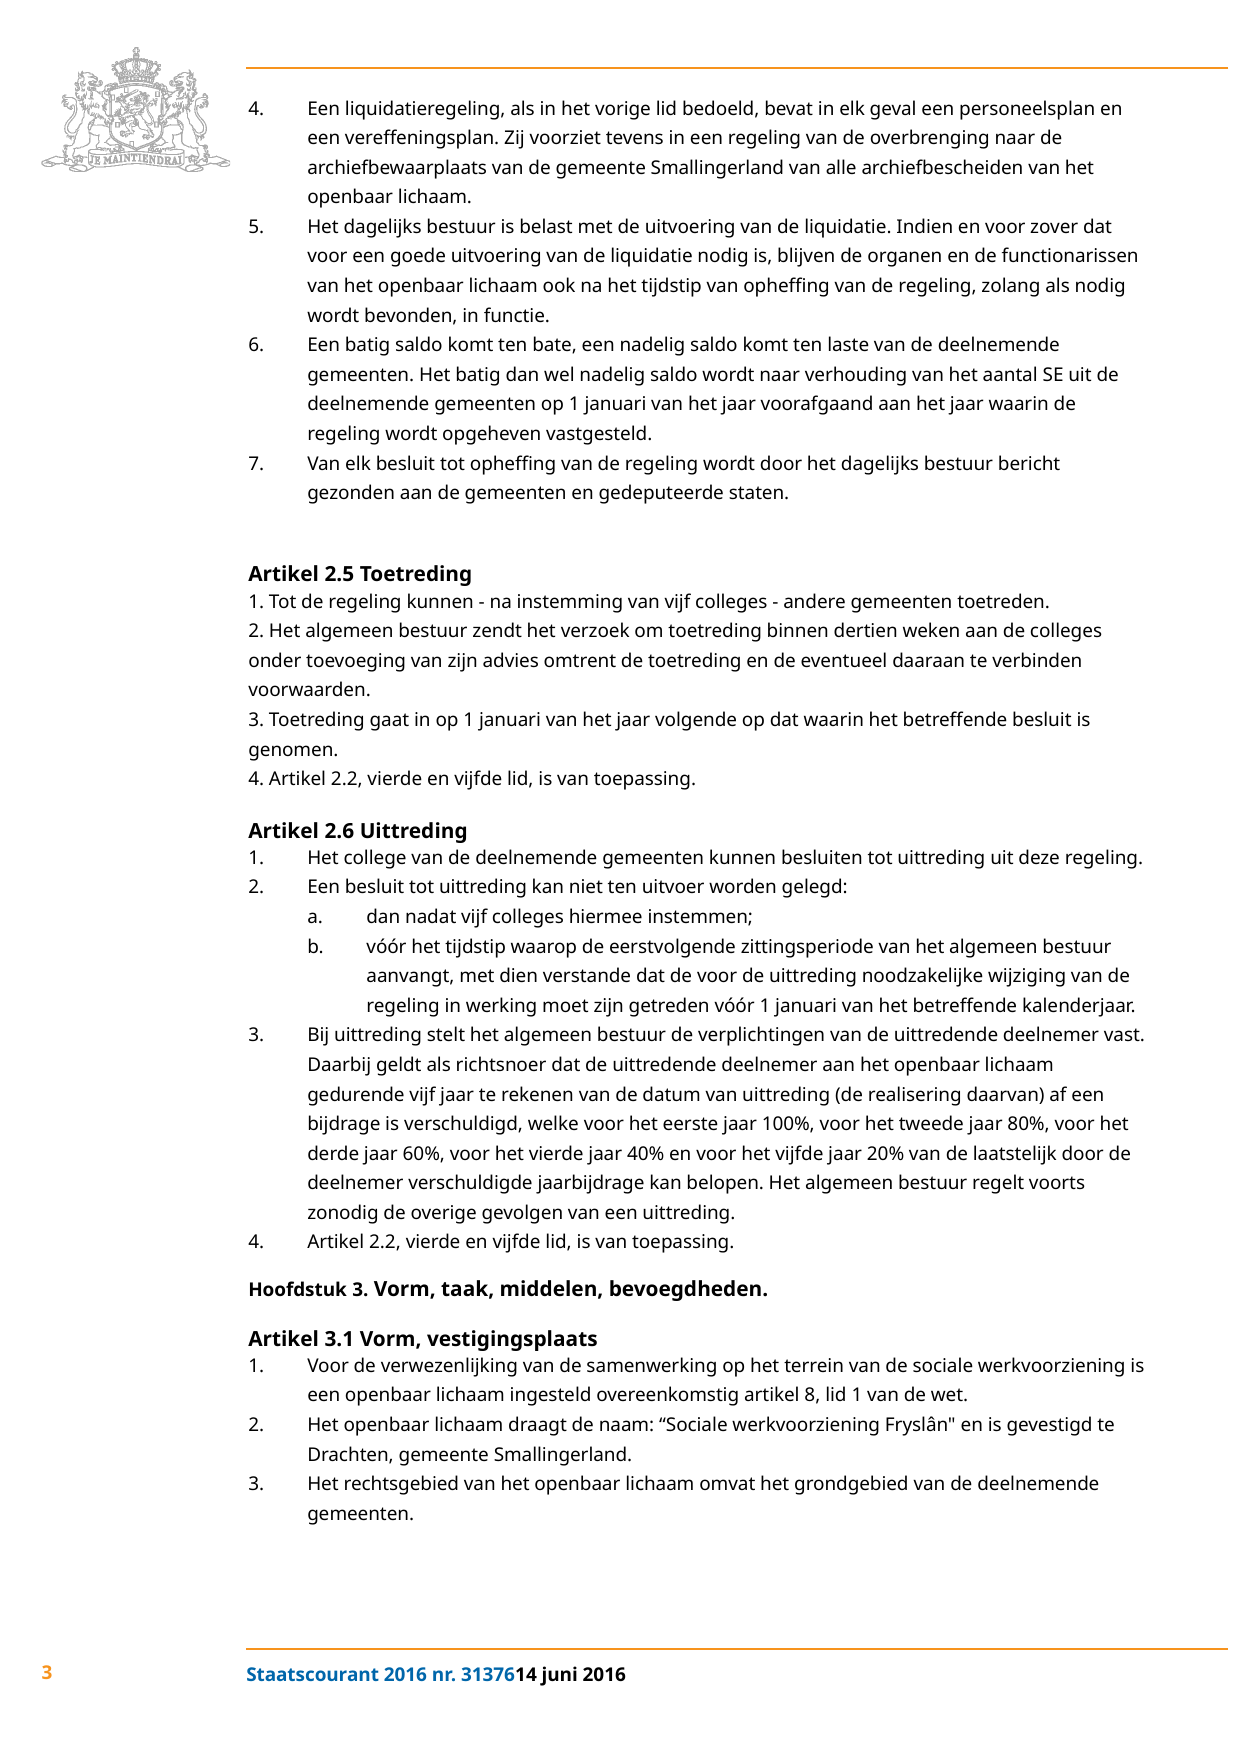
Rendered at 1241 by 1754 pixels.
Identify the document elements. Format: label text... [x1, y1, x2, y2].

list Bij uittreding stelt het algemeen bestuur de verplichtingen van de uittredende deelnemer vast. Daarbij geldt als richtsnoer dat de uittredende deelnemer aan het openbaar lichaam gedurende vijf jaar te rekenen van de datum van uittreding (de realisering daarvan) af een bijdrage is verschuldigd, welke voor het eerste jaar 100%, voor het tweede jaar 80%, voor het derde jaar 60%, voor het vierde jaar 40% en voor het vijfde jaar 20% van de laatstelijk door de deelnemer verschuldigde jaarbijdrage kan belopen. Het algemeen bestuur regelt voorts zonodig de overige gevolgen van een uittreding. [248, 1022, 1152, 1225]
list Het college van de deelnemende gemeenten kunnen besluiten tot uittreding uit deze regeling. [248, 844, 1152, 870]
list vóór het tijdstip waarop de eerstvolgende zittingsperiode van het algemeen bestuur aanvangt, met dien verstande dat de voor de uittreding noodzakelijke wijziging van de regeling in werking moet zijn getreden vóór 1 januari van het betreffende kalenderjaar. [307, 933, 1152, 1018]
text Hoofdstuk 3. Vorm, taak, middelen, bevoegdheden. [248, 1274, 1152, 1303]
list Een besluit tot uittreding kan niet ten uitvoer worden gelegd: [248, 874, 1152, 899]
list Van elk besluit tot opheffing van de regeling wordt door het dagelijks bestuur bericht gezonden aan de gemeenten en gedeputeerde staten. [248, 450, 1152, 505]
list Voor de verwezenlijking van de samenwerking op het terrein van de sociale werkvoorziening is een openbaar lichaam ingesteld overeenkomstig artikel 8, lid 1 van de wet. [248, 1352, 1152, 1407]
text Artikel 2.6 Uittreding [248, 816, 1152, 844]
list Het rechtsgebied van het openbaar lichaam omvat het grondgebied van de deelnemende gemeenten. [248, 1470, 1152, 1526]
text 1. Tot de regeling kunnen - na instemming van vijf colleges - andere gemeenten toetreden. [248, 588, 1152, 613]
list Een batig saldo komt ten bate, een nadelig saldo komt ten laste van de deelnemende gemeenten. Het batig dan wel nadelig saldo wordt naar verhouding van het aantal SE uit de deelnemende gemeenten op 1 januari van het jaar voorafgaand aan het jaar waarin de regeling wordt opgeheven vastgesteld. [248, 331, 1152, 446]
text 4. Artikel 2.2, vierde en vijfde lid, is van toepassing. [248, 765, 1152, 791]
text 2. Het algemeen bestuur zendt het verzoek om toetreding binnen dertien weken aan de colleges onder toevoeging van zijn advies omtrent de toetreding en de eventueel daaraan te verbinden voorwaarden. [248, 617, 1152, 702]
list Het dagelijks bestuur is belast met de uitvoering van de liquidatie. Indien en voor zover dat voor een goede uitvoering van de liquidatie nodig is, blijven de organen en de functionarissen van het openbaar lichaam ook na het tijdstip van opheffing van de regeling, zolang als nodig wordt bevonden, in functie. [248, 213, 1152, 328]
list Artikel 2.2, vierde en vijfde lid, is van toepassing. [248, 1229, 1152, 1254]
text Artikel 2.5 Toetreding [248, 559, 1152, 588]
text Artikel 3.1 Vorm, vestigingsplaats [248, 1324, 1152, 1352]
picture [41, 47, 231, 172]
list Het openbaar lichaam draagt de naam: “Sociale werkvoorziening Fryslân" en is gevestigd te Drachten, gemeente Smallingerland. [248, 1411, 1152, 1467]
text 3. Toetreding gaat in op 1 januari van het jaar volgende op dat waarin het betreffende besluit is genomen. [248, 706, 1152, 761]
list dan nadat vijf colleges hiermee instemmen; [307, 903, 1152, 929]
list Een liquidatieregeling, als in het vorige lid bedoeld, bevat in elk geval een personeelsplan en een vereffeningsplan. Zij voorziet tevens in een regeling van de overbrenging naar de archiefbewaarplaats van de gemeente Smallingerland van alle archiefbescheiden van het openbaar lichaam. [248, 95, 1152, 209]
